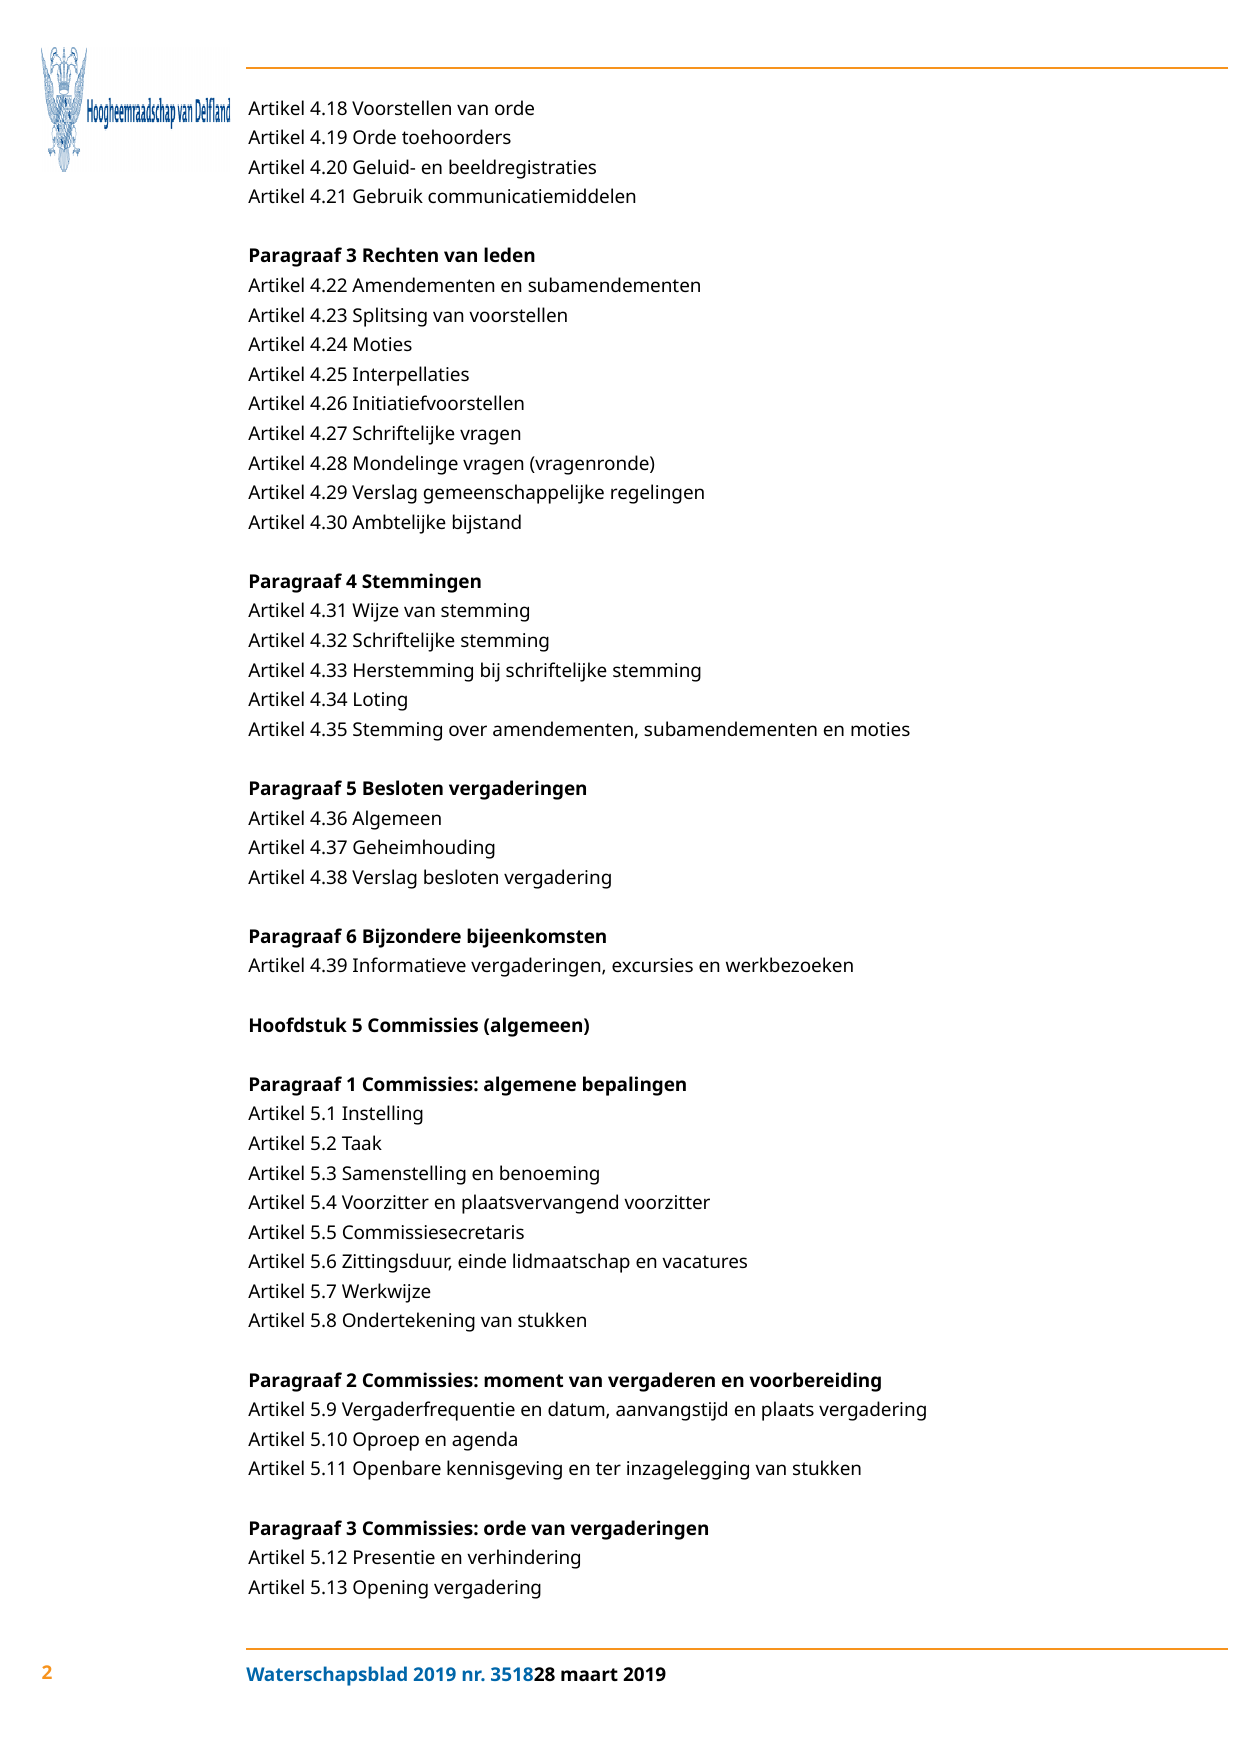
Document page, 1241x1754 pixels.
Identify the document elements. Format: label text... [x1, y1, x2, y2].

text Artikel 4.20 Geluid- en beeldregistraties [248, 154, 1152, 180]
text Paragraaf 3 Commissies: orde van vergaderingen [248, 1515, 1152, 1541]
text Artikel 4.33 Herstemming bij schriftelijke stemming [248, 657, 1152, 683]
text Artikel 4.21 Gebruik communicatiemiddelen [248, 183, 1152, 209]
picture [41, 47, 231, 172]
text Artikel 5.13 Opening vergadering [248, 1574, 1152, 1600]
text Artikel 4.30 Ambtelijke bijstand [248, 509, 1152, 535]
text Artikel 4.34 Loting [248, 686, 1152, 712]
text Artikel 5.2 Taak [248, 1130, 1152, 1156]
text Artikel 5.6 Zittingsduur, einde lidmaatschap en vacatures [248, 1248, 1152, 1274]
text Artikel 5.7 Werkwijze [248, 1278, 1152, 1304]
text Artikel 5.9 Vergaderfrequentie en datum, aanvangstijd en plaats vergadering [248, 1396, 1152, 1422]
text Artikel 4.29 Verslag gemeenschappelijke regelingen [248, 479, 1152, 505]
text Paragraaf 2 Commissies: moment van vergaderen en voorbereiding [248, 1367, 1152, 1393]
text Paragraaf 1 Commissies: algemene bepalingen [248, 1071, 1152, 1097]
text Paragraaf 5 Besloten vergaderingen [248, 775, 1152, 801]
text Artikel 5.4 Voorzitter en plaatsvervangend voorzitter [248, 1189, 1152, 1215]
text Artikel 4.23 Splitsing van voorstellen [248, 302, 1152, 328]
text Artikel 4.32 Schriftelijke stemming [248, 627, 1152, 653]
text Artikel 4.36 Algemeen [248, 805, 1152, 831]
text Artikel 5.5 Commissiesecretaris [248, 1219, 1152, 1245]
text Artikel 4.26 Initiatiefvoorstellen [248, 391, 1152, 416]
text Artikel 5.12 Presentie en verhindering [248, 1544, 1152, 1570]
text Artikel 4.19 Orde toehoorders [248, 124, 1152, 150]
text Artikel 4.27 Schriftelijke vragen [248, 420, 1152, 446]
text Artikel 4.22 Amendementen en subamendementen [248, 272, 1152, 298]
text Artikel 4.38 Verslag besloten vergadering [248, 864, 1152, 890]
text Artikel 4.25 Interpellaties [248, 361, 1152, 387]
text Paragraaf 6 Bijzondere bijeenkomsten [248, 923, 1152, 949]
text Paragraaf 4 Stemmingen [248, 568, 1152, 594]
text Artikel 5.3 Samenstelling en benoeming [248, 1160, 1152, 1186]
text Artikel 5.10 Oproep en agenda [248, 1426, 1152, 1452]
text Artikel 4.39 Informatieve vergaderingen, excursies en werkbezoeken [248, 953, 1152, 978]
text Artikel 5.8 Ondertekening van stukken [248, 1308, 1152, 1333]
text Hoofdstuk 5 Commissies (algemeen) [248, 1012, 1152, 1038]
text Artikel 5.1 Instelling [248, 1101, 1152, 1126]
text Artikel 5.11 Openbare kennisgeving en ter inzagelegging van stukken [248, 1456, 1152, 1481]
text Artikel 4.31 Wijze van stemming [248, 598, 1152, 623]
text Artikel 4.37 Geheimhouding [248, 834, 1152, 860]
text Artikel 4.28 Mondelinge vragen (vragenronde) [248, 450, 1152, 476]
text Paragraaf 3 Rechten van leden [248, 243, 1152, 268]
text Artikel 4.35 Stemming over amendementen, subamendementen en moties [248, 716, 1152, 742]
text Artikel 4.24 Moties [248, 331, 1152, 357]
text Artikel 4.18 Voorstellen van orde [248, 95, 1152, 121]
